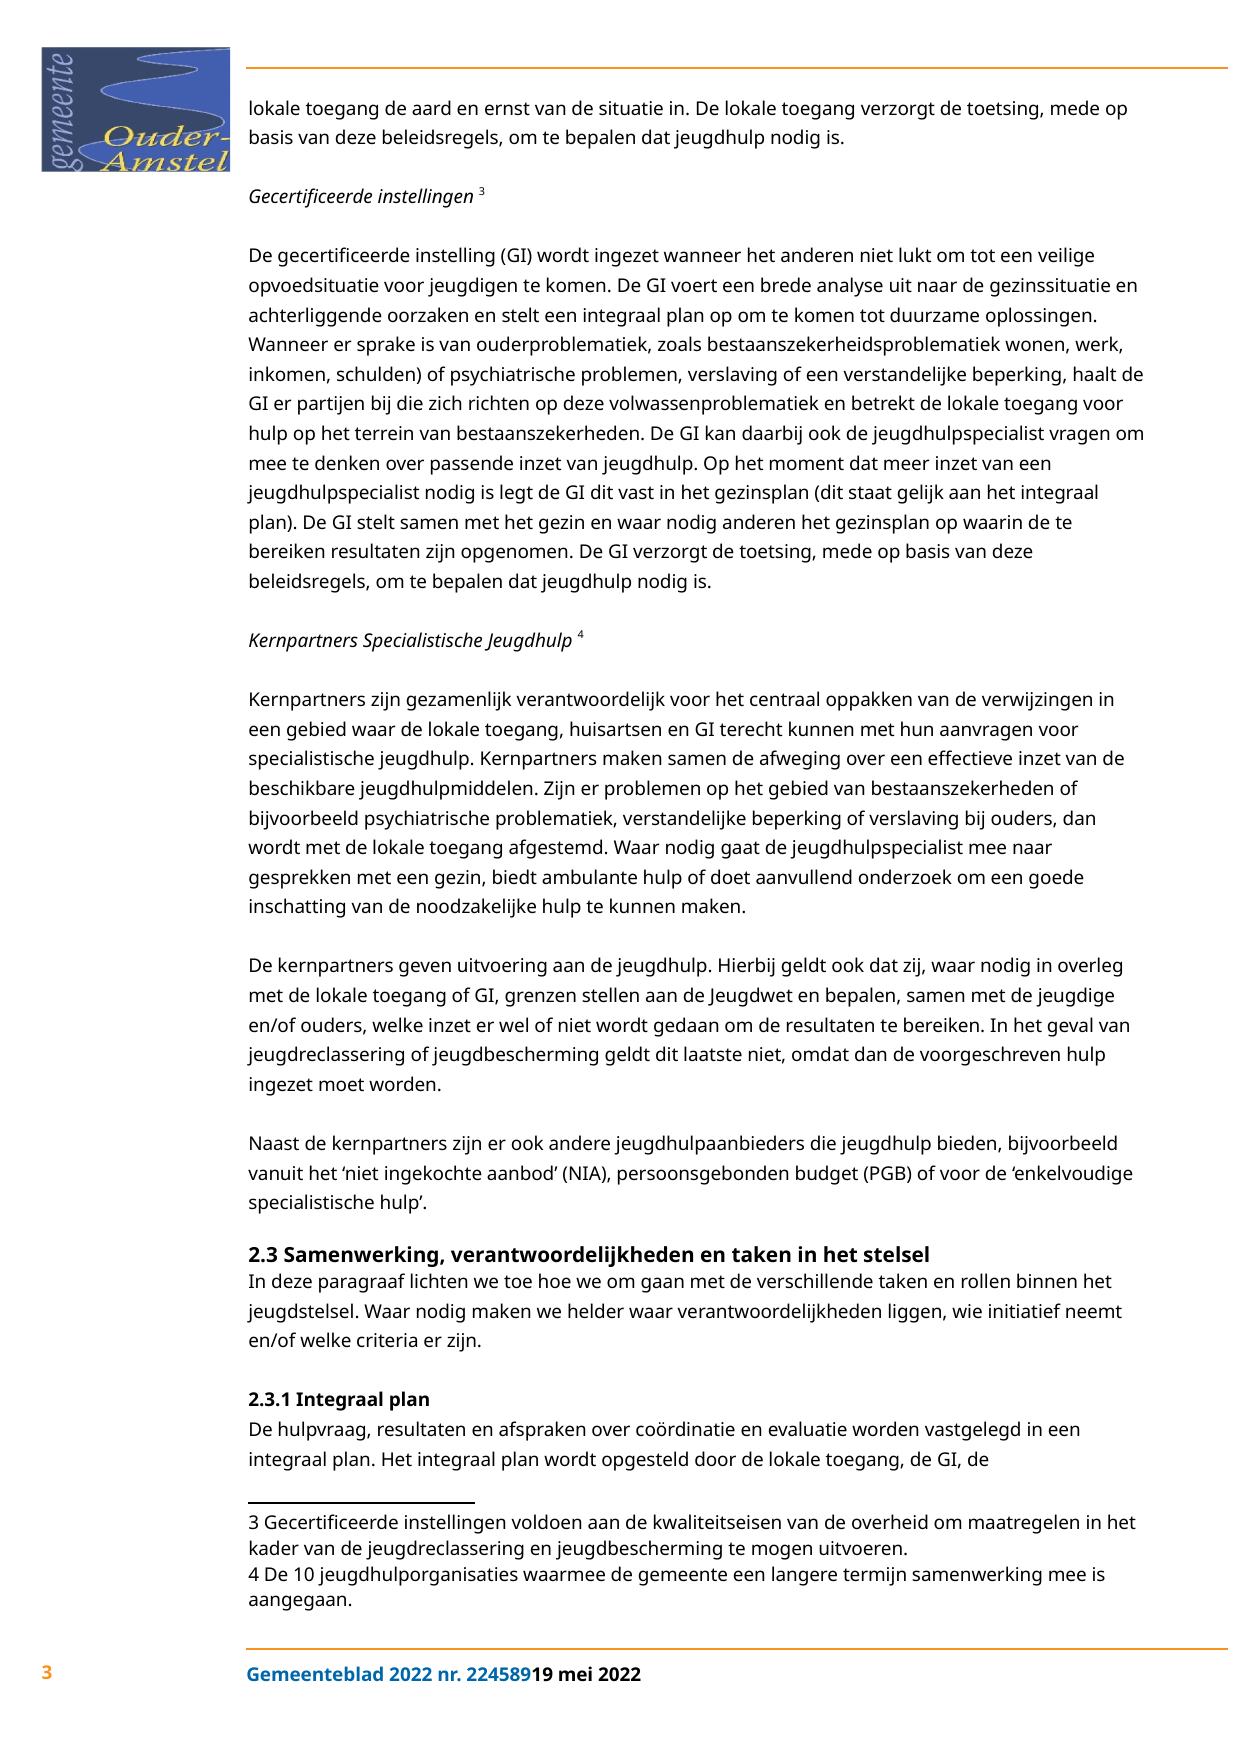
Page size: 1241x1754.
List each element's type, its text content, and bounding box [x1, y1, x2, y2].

text In deze paragraaf lichten we toe hoe we om gaan met de verschillende taken en rollen binnen het jeugdstelsel. Waar nodig maken we helder waar verantwoordelijkheden liggen, wie initiatief neemt en/of welke criteria er zijn. [248, 1268, 1152, 1353]
text De gecertificeerde instelling (GI) wordt ingezet wanneer het anderen niet lukt om tot een veilige opvoedsituatie voor jeugdigen te komen. De GI voert een brede analyse uit naar de gezinssituatie en achterliggende oorzaken en stelt een integraal plan op om te komen tot duurzame oplossingen. Wanneer er sprake is van ouderproblematiek, zoals bestaanszekerheidsproblematiek wonen, werk, inkomen, schulden) of psychiatrische problemen, verslaving of een verstandelijke beperking, haalt de GI er partijen bij die zich richten op deze volwassenproblematiek en betrekt de lokale toegang voor hulp op het terrein van bestaanszekerheden. De GI kan daarbij ook de jeugdhulpspecialist vragen om mee te denken over passende inzet van jeugdhulp. Op het moment dat meer inzet van een jeugdhulpspecialist nodig is legt de GI dit vast in het gezinsplan (dit staat gelijk aan het integraal plan). De GI stelt samen met het gezin en waar nodig anderen het gezinsplan op waarin de te bereiken resultaten zijn opgenomen. De GI verzorgt de toetsing, mede op basis van deze beleidsregels, om te bepalen dat jeugdhulp nodig is. [248, 243, 1152, 594]
text De 10 jeugdhulporganisaties waarmee de gemeente een langere termijn samenwerking mee is aangegaan. [248, 1561, 1152, 1612]
text Gecertificeerde instellingen [248, 183, 1152, 209]
text 2.3 Samenwerking, verantwoordelijkheden en taken in het stelsel [248, 1240, 1152, 1268]
text Kernpartners zijn gezamenlijk verantwoordelijk voor het centraal oppakken van de verwijzingen in een gebied waar de lokale toegang, huisartsen en GI terecht kunnen met hun aanvragen voor specialistische jeugdhulp. Kernpartners maken samen de afweging over een effectieve inzet van de beschikbare jeugdhulpmiddelen. Zijn er problemen op het gebied van bestaanszekerheden of bijvoorbeeld psychiatrische problematiek, verstandelijke beperking of verslaving bij ouders, dan wordt met de lokale toegang afgestemd. Waar nodig gaat de jeugdhulpspecialist mee naar gesprekken met een gezin, biedt ambulante hulp of doet aanvullend onderzoek om een goede inschatting van de noodzakelijke hulp te kunnen maken. [248, 686, 1152, 919]
text Gecertificeerde instellingen voldoen aan de kwaliteitseisen van de overheid om maatregelen in het kader van de jeugdreclassering en jeugdbescherming te mogen uitvoeren. [248, 1509, 1152, 1561]
text 2.3.1 Integraal plan [248, 1387, 1152, 1412]
text lokale toegang de aard en ernst van de situatie in. De lokale toegang verzorgt de toetsing, mede op basis van deze beleidsregels, om te bepalen dat jeugdhulp nodig is. [248, 95, 1152, 150]
text Kernpartners Specialistische Jeugdhulp [248, 627, 1152, 653]
text Naast de kernpartners zijn er ook andere jeugdhulpaanbieders die jeugdhulp bieden, bijvoorbeeld vanuit het ‘niet ingekochte aanbod’ (NIA), persoonsgebonden budget (PGB) of voor de ‘enkelvoudige specialistische hulp’. [248, 1130, 1152, 1215]
picture [41, 47, 231, 172]
text De kernpartners geven uitvoering aan de jeugdhulp. Hierbij geldt ook dat zij, waar nodig in overleg met de lokale toegang of GI, grenzen stellen aan de Jeugdwet en bepalen, samen met de jeugdige en/of ouders, welke inzet er wel of niet wordt gedaan om de resultaten te bereiken. In het geval van jeugdreclassering of jeugdbescherming geldt dit laatste niet, omdat dan de voorgeschreven hulp ingezet moet worden. [248, 953, 1152, 1097]
text De hulpvraag, resultaten en afspraken over coördinatie en evaluatie worden vastgelegd in een integraal plan. Het integraal plan wordt opgesteld door de lokale toegang, de GI, de [248, 1416, 1152, 1471]
